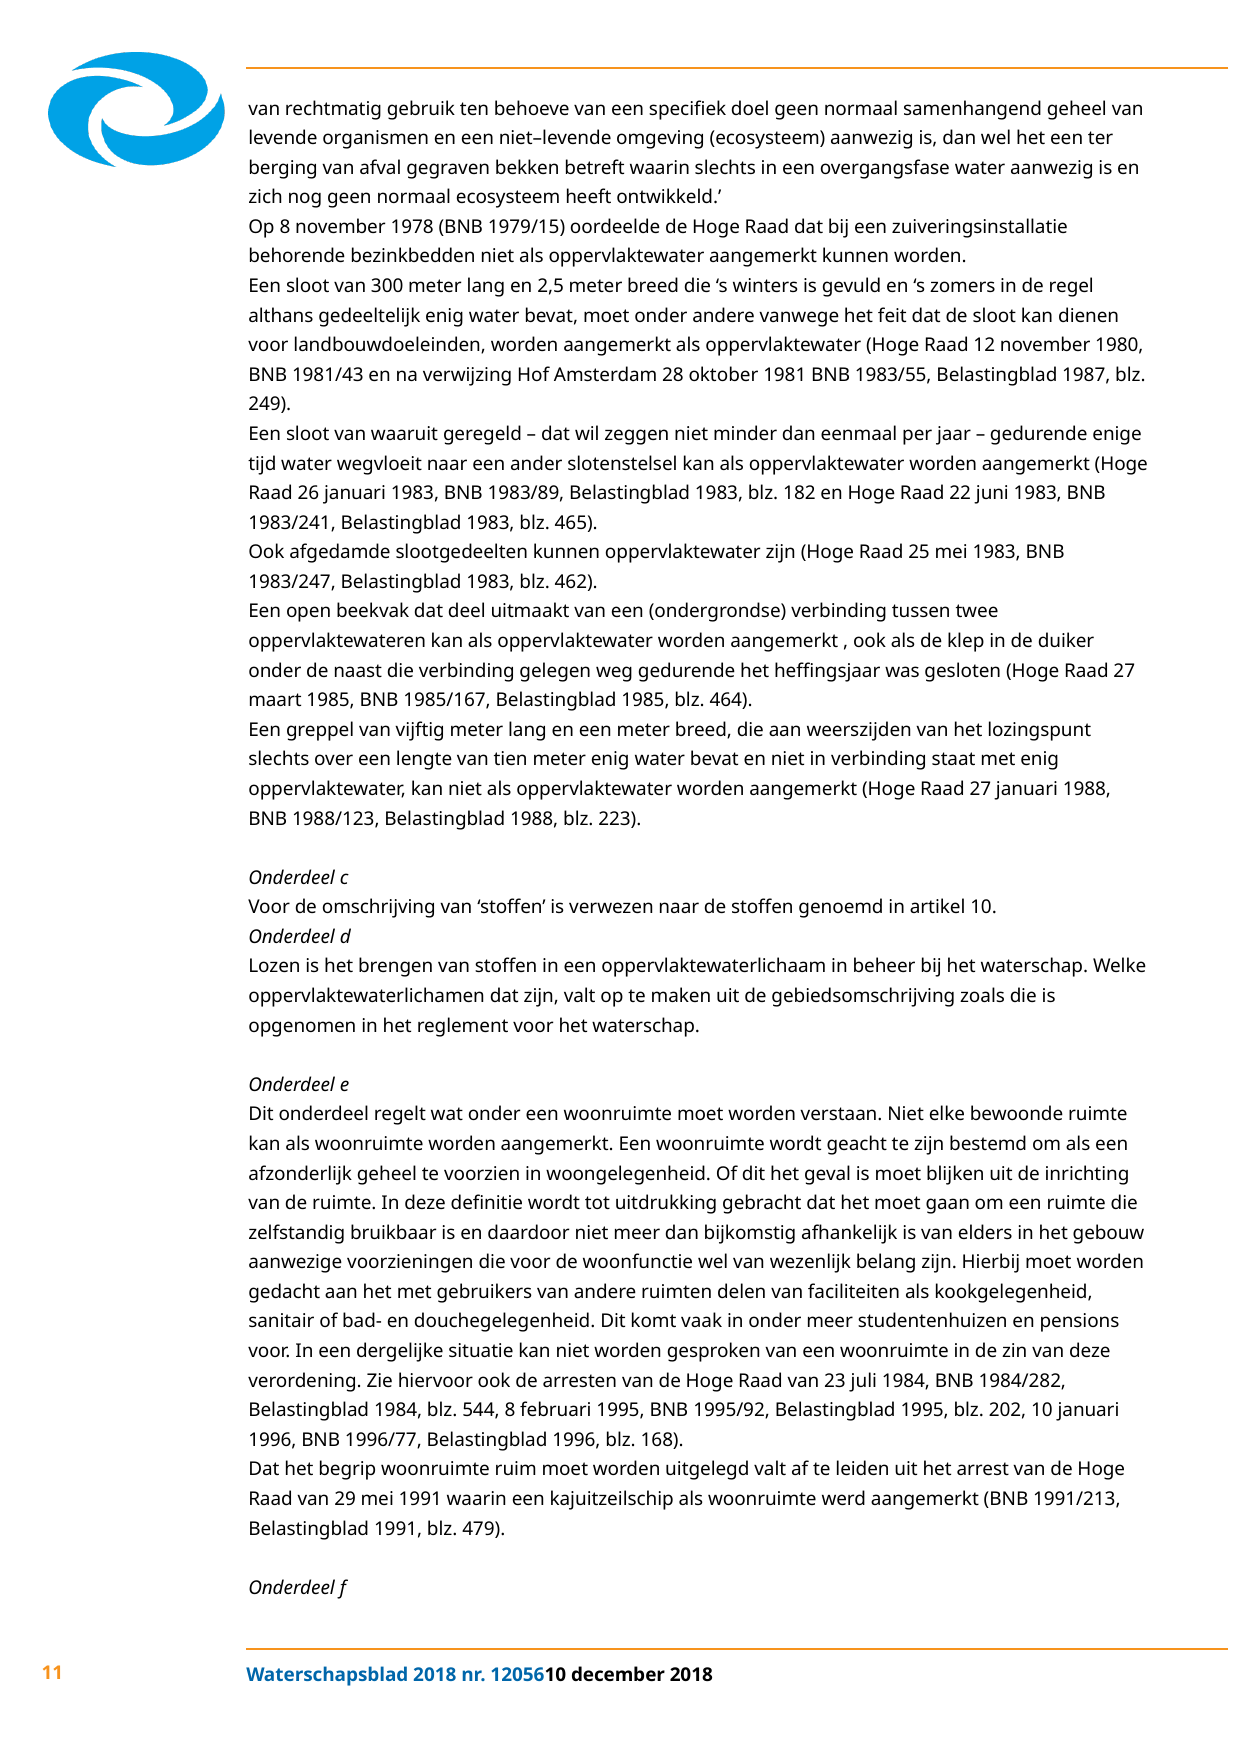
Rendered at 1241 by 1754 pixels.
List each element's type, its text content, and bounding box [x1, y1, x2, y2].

picture [41, 47, 231, 172]
text Op 8 november 1978 (BNB 1979/15) oordeelde de Hoge Raad dat bij een zuiveringsinstallatie behorende bezinkbedden niet als oppervlaktewater aangemerkt kunnen worden. [248, 213, 1152, 268]
text Een sloot van 300 meter lang en 2,5 meter breed die ‘s winters is gevuld en ‘s zomers in de regel althans gedeeltelijk enig water bevat, moet onder andere vanwege het feit dat de sloot kan dienen voor landbouwdoeleinden, worden aangemerkt als oppervlaktewater (Hoge Raad 12 november 1980, BNB 1981/43 en na verwijzing Hof Amsterdam 28 oktober 1981 BNB 1983/55, Belastingblad 1987, blz. 249). [248, 272, 1152, 416]
text Onderdeel d [248, 923, 1152, 949]
text Onderdeel f [248, 1574, 1152, 1600]
text Voor de omschrijving van ‘stoffen’ is verwezen naar de stoffen genoemd in artikel 10. [248, 893, 1152, 919]
text Dit onderdeel regelt wat onder een woonruimte moet worden verstaan. Niet elke bewoonde ruimte kan als woonruimte worden aangemerkt. Een woonruimte wordt geacht te zijn bestemd om als een afzonderlijk geheel te voorzien in woongelegenheid. Of dit het geval is moet blijken uit de inrichting van de ruimte. In deze definitie wordt tot uitdrukking gebracht dat het moet gaan om een ruimte die zelfstandig bruikbaar is en daardoor niet meer dan bijkomstig afhankelijk is van elders in het gebouw aanwezige voorzieningen die voor de woonfunctie wel van wezenlijk belang zijn. Hierbij moet worden gedacht aan het met gebruikers van andere ruimten delen van faciliteiten als kookgelegenheid, sanitair of bad- en douchegelegenheid. Dit komt vaak in onder meer studentenhuizen en pensions voor. In een dergelijke situatie kan niet worden gesproken van een woonruimte in de zin van deze verordening. Zie hiervoor ook de arresten van de Hoge Raad van 23 juli 1984, BNB 1984/282, Belastingblad 1984, blz. 544, 8 februari 1995, BNB 1995/92, Belastingblad 1995, blz. 202, 10 januari 1996, BNB 1996/77, Belastingblad 1996, blz. 168). [248, 1101, 1152, 1452]
text Onderdeel c [248, 864, 1152, 890]
text Dat het begrip woonruimte ruim moet worden uitgelegd valt af te leiden uit het arrest van de Hoge Raad van 29 mei 1991 waarin een kajuitzeilschip als woonruimte werd aangemerkt (BNB 1991/213, Belastingblad 1991, blz. 479). [248, 1456, 1152, 1541]
text Ook afgedamde slootgedeelten kunnen oppervlaktewater zijn (Hoge Raad 25 mei 1983, BNB 1983/247, Belastingblad 1983, blz. 462). [248, 538, 1152, 594]
text Een open beekvak dat deel uitmaakt van een (ondergrondse) verbinding tussen twee oppervlaktewateren kan als oppervlaktewater worden aangemerkt , ook als de klep in de duiker onder de naast die verbinding gelegen weg gedurende het heffingsjaar was gesloten (Hoge Raad 27 maart 1985, BNB 1985/167, Belastingblad 1985, blz. 464). [248, 598, 1152, 712]
text Lozen is het brengen van stoffen in een oppervlaktewaterlichaam in beheer bij het waterschap. Welke oppervlaktewaterlichamen dat zijn, valt op te maken uit de gebiedsomschrijving zoals die is opgenomen in het reglement voor het waterschap. [248, 953, 1152, 1038]
text van rechtmatig gebruik ten behoeve van een specifiek doel geen normaal samenhangend geheel van levende organismen en een niet–levende omgeving (ecosysteem) aanwezig is, dan wel het een ter berging van afval gegraven bekken betreft waarin slechts in een overgangsfase water aanwezig is en zich nog geen normaal ecosysteem heeft ontwikkeld.’ [248, 95, 1152, 209]
text Een sloot van waaruit geregeld – dat wil zeggen niet minder dan eenmaal per jaar – gedurende enige tijd water wegvloeit naar een ander slotenstelsel kan als oppervlaktewater worden aangemerkt (Hoge Raad 26 januari 1983, BNB 1983/89, Belastingblad 1983, blz. 182 en Hoge Raad 22 juni 1983, BNB 1983/241, Belastingblad 1983, blz. 465). [248, 420, 1152, 535]
text Onderdeel e [248, 1071, 1152, 1097]
text Een greppel van vijftig meter lang en een meter breed, die aan weerszijden van het lozingspunt slechts over een lengte van tien meter enig water bevat en niet in verbinding staat met enig oppervlaktewater, kan niet als oppervlaktewater worden aangemerkt (Hoge Raad 27 januari 1988, BNB 1988/123, Belastingblad 1988, blz. 223). [248, 716, 1152, 831]
